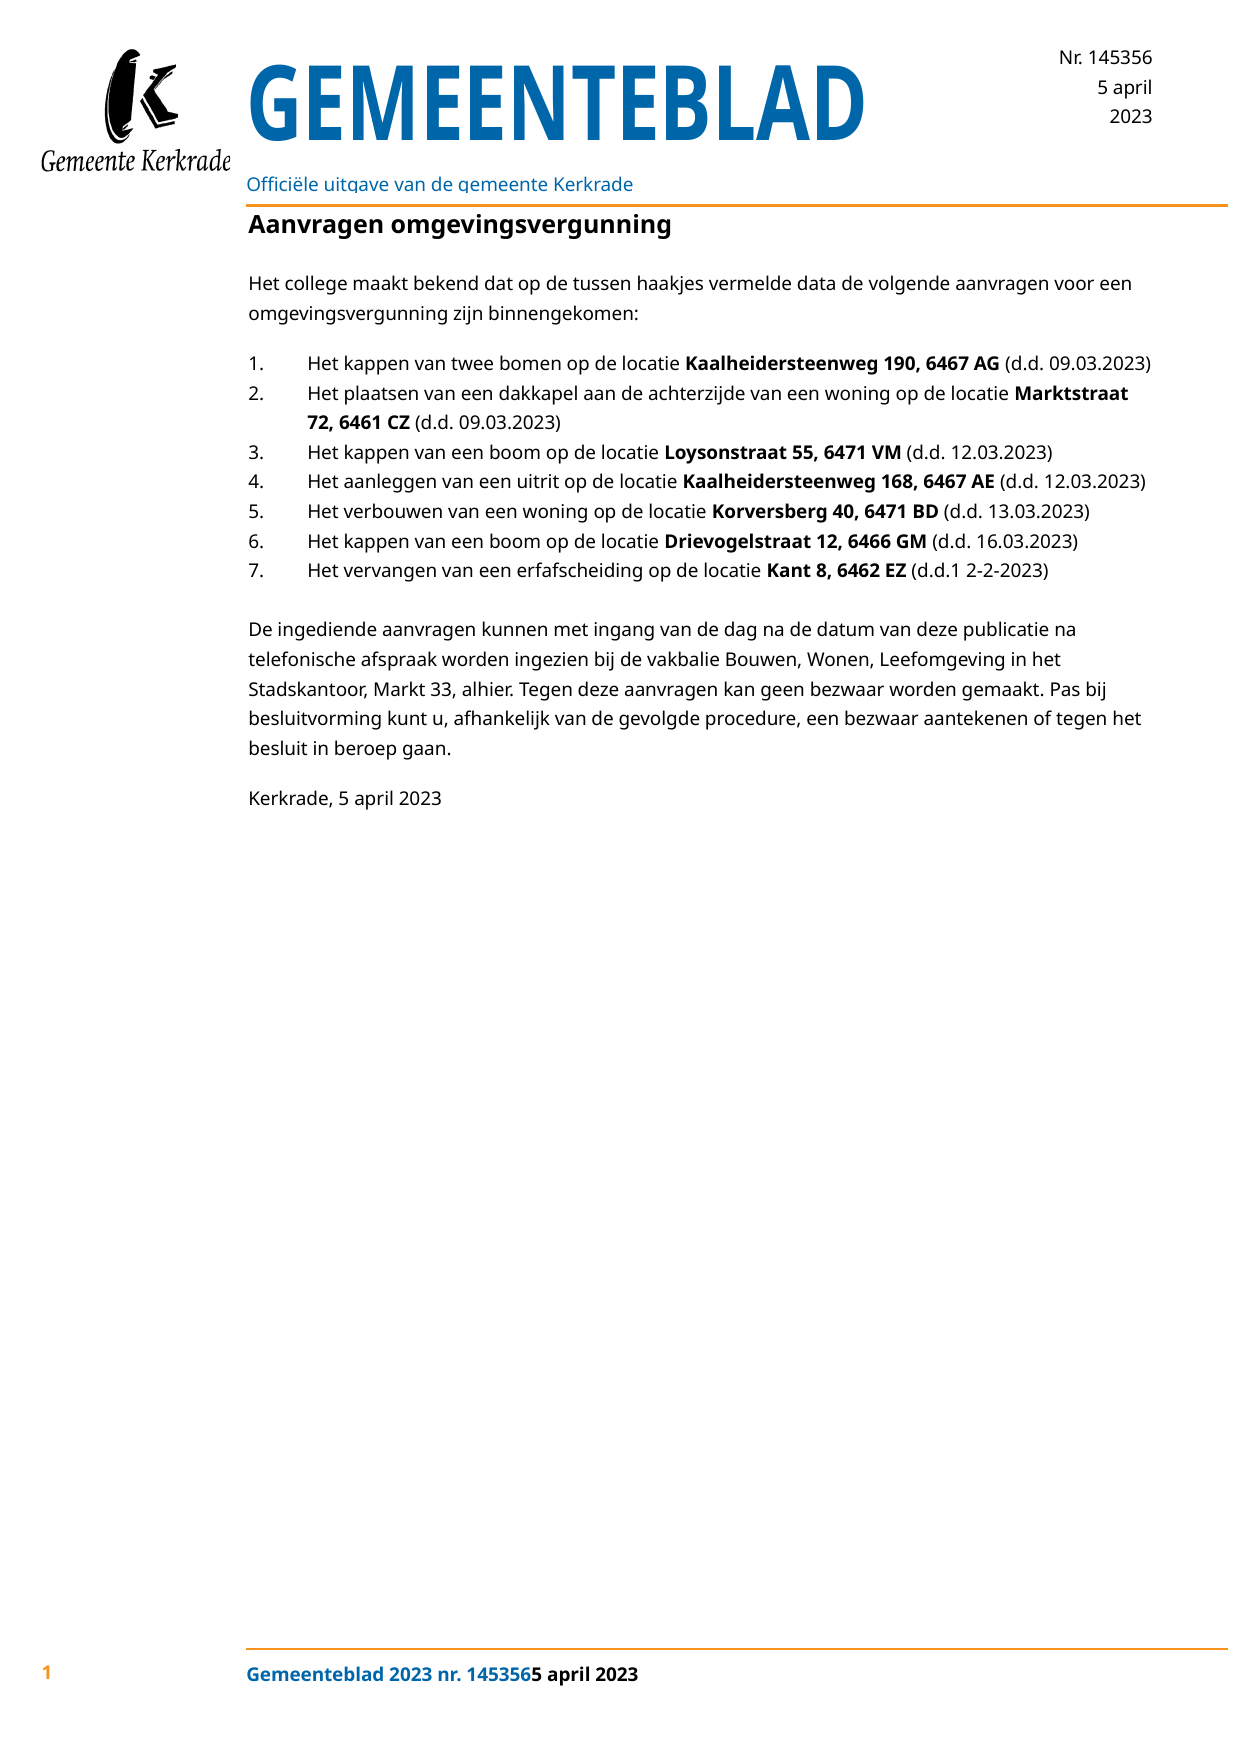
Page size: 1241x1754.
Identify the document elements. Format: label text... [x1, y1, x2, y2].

text Kerkrade, 5 april 2023 [248, 785, 1152, 811]
list Het kappen van twee bomen op de locatie Kaalheidersteenweg 190, 6467 AG (d.d. 09.03.2023) [248, 350, 1152, 376]
list Het verbouwen van een woning op de locatie Korversberg 40, 6471 BD (d.d. 13.03.2023) [248, 498, 1152, 524]
list Het kappen van een boom op de locatie Loysonstraat 55, 6471 VM (d.d. 12.03.2023) [248, 439, 1152, 465]
list Het vervangen van een erfafscheiding op de locatie Kant 8, 6462 EZ (d.d.1 2-2-2023) [248, 557, 1152, 583]
text Het college maakt bekend dat op de tussen haakjes vermelde data de volgende aanvragen voor een omgevingsvergunning zijn binnengekomen: [248, 270, 1152, 326]
picture [41, 47, 231, 172]
list Het kappen van een boom op de locatie Drievogelstraat 12, 6466 GM (d.d. 16.03.2023) [248, 528, 1152, 553]
text Aanvragen omgevingsvergunning [248, 207, 1152, 241]
text De ingediende aanvragen kunnen met ingang van de dag na de datum van deze publicatie na telefonische afspraak worden ingezien bij de vakbalie Bouwen, Wonen, Leefomgeving in het Stadskantoor, Markt 33, alhier. Tegen deze aanvragen kan geen bezwaar worden gemaakt. Pas bij besluitvorming kunt u, afhankelijk van de gevolgde procedure, een bezwaar aantekenen of tegen het besluit in beroep gaan. [248, 617, 1152, 761]
list Het plaatsen van een dakkapel aan de achterzijde van een woning op de locatie Marktstraat 72, 6461 CZ (d.d. 09.03.2023) [248, 380, 1152, 435]
list Het aanleggen van een uitrit op de locatie Kaalheidersteenweg 168, 6467 AE (d.d. 12.03.2023) [248, 469, 1152, 494]
